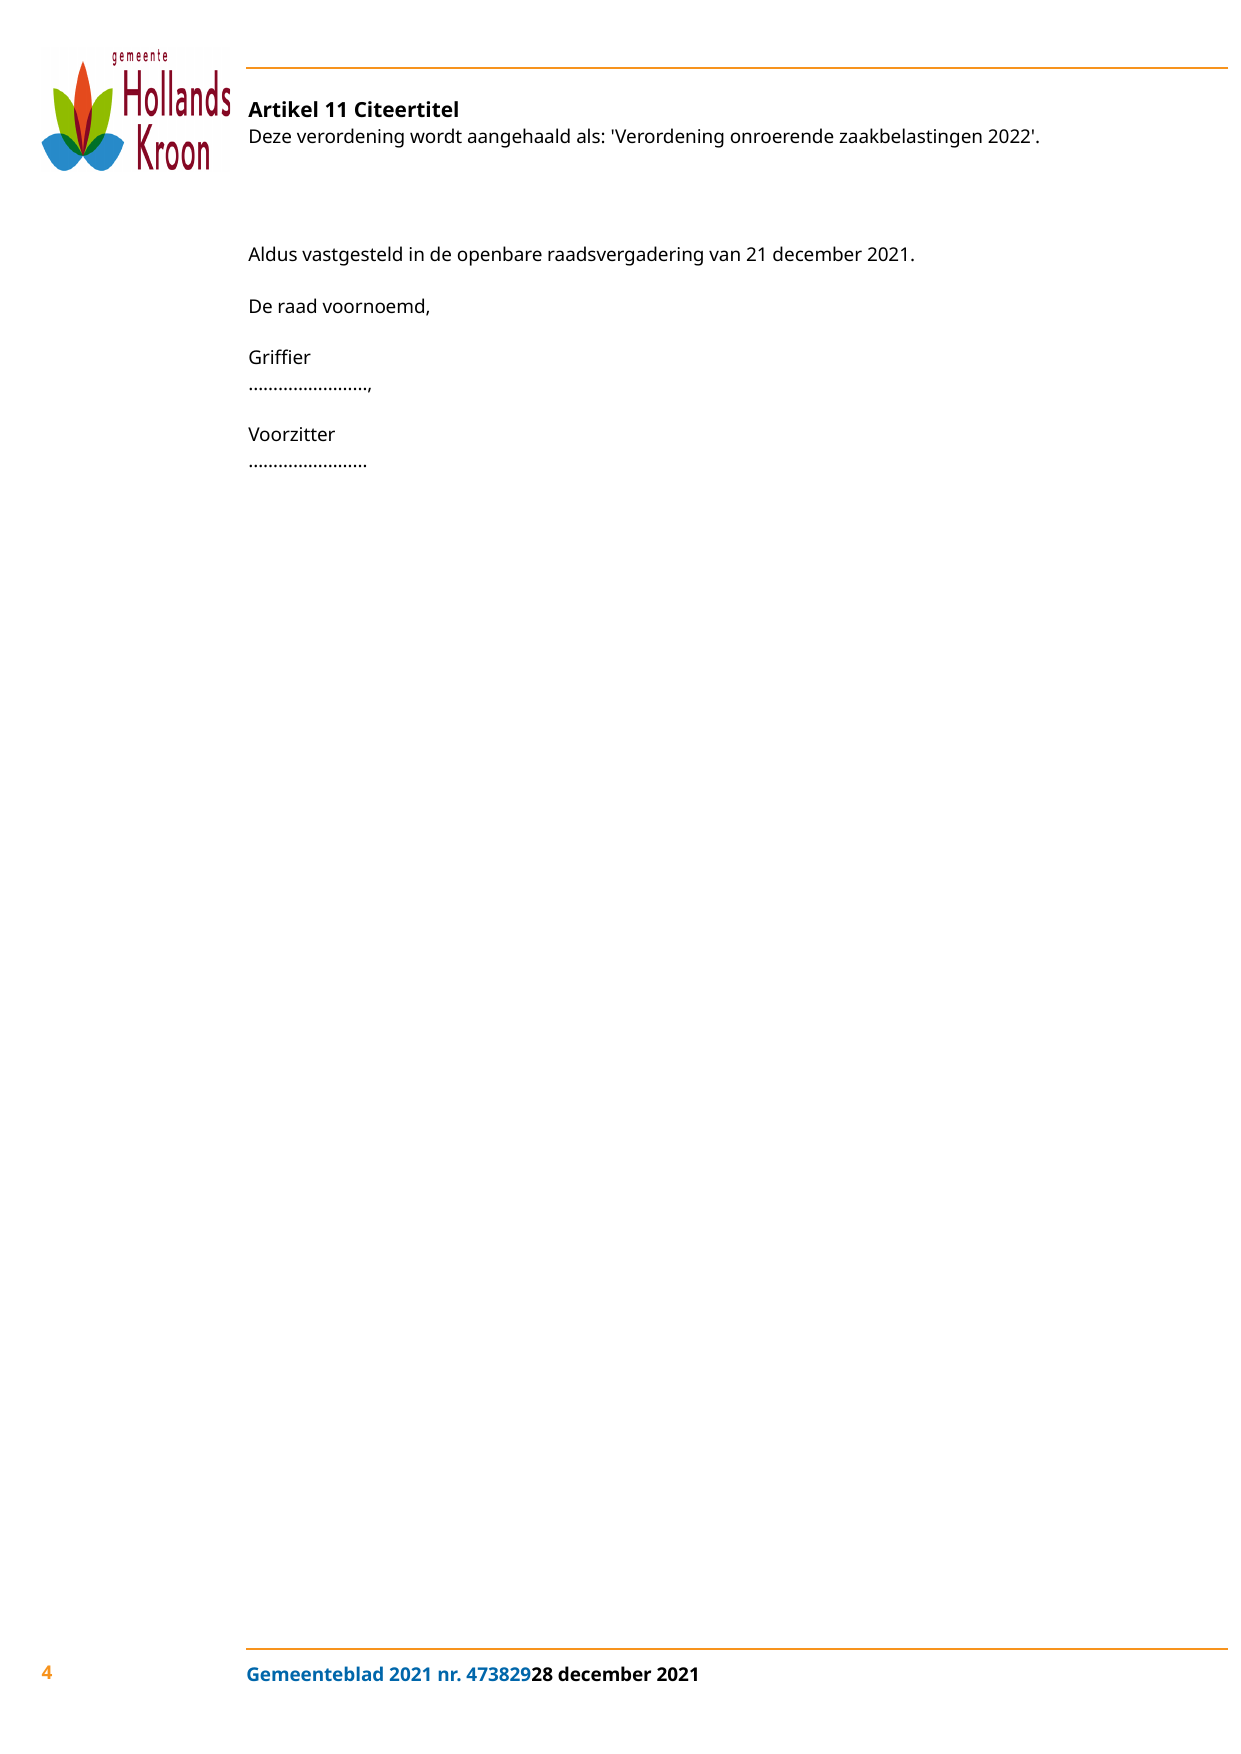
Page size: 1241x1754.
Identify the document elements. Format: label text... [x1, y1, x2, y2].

text Aldus vastgesteld in de openbare raadsvergadering van 21 december 2021. [248, 242, 1152, 267]
text Voorzitter [248, 422, 1152, 447]
text De raad voornoemd, [248, 293, 1152, 319]
text …………………… [248, 447, 1152, 473]
text Artikel 11 Citeertitel [248, 95, 1152, 123]
text Deze verordening wordt aangehaald als: 'Verordening onroerende zaakbelastingen 2022'. [248, 123, 1152, 149]
picture [41, 47, 231, 172]
text Griffier [248, 344, 1152, 370]
text ……………………, [248, 370, 1152, 396]
